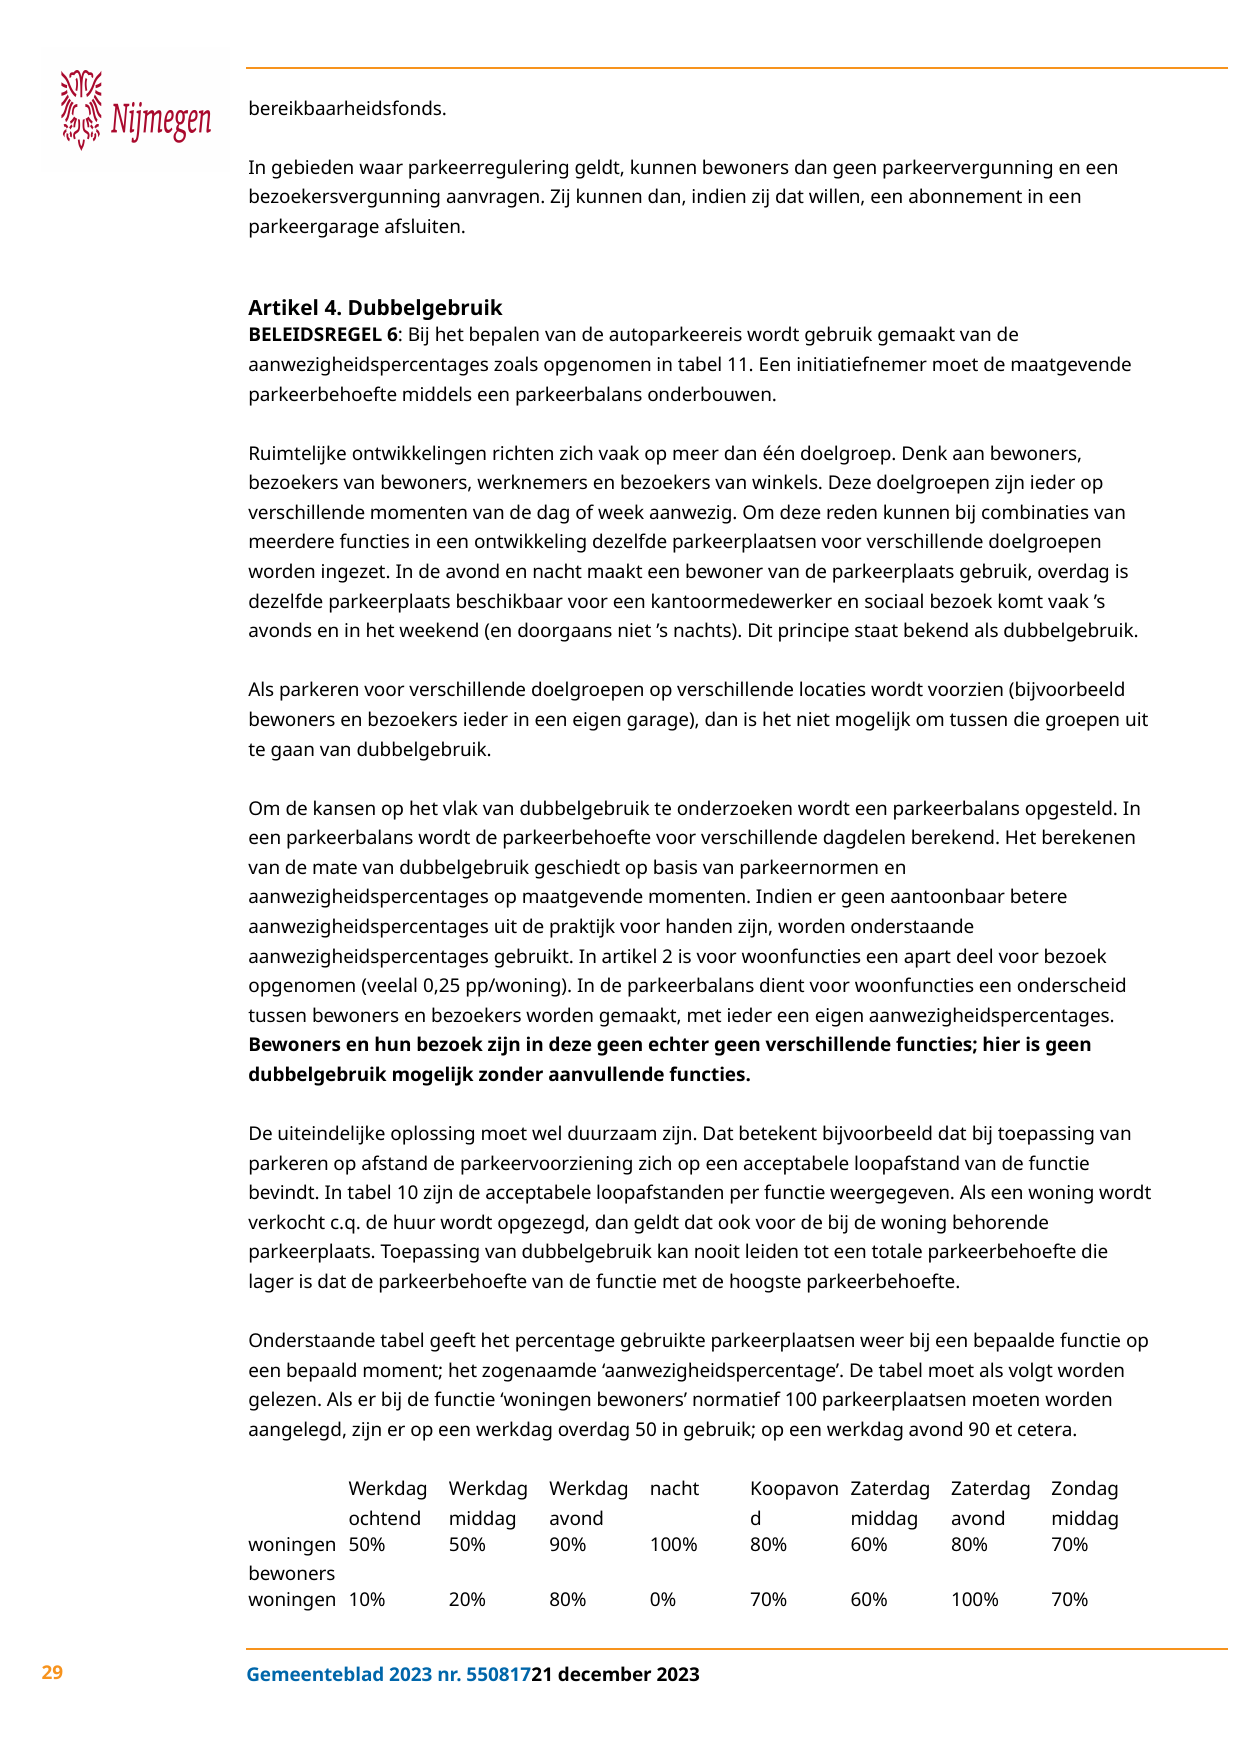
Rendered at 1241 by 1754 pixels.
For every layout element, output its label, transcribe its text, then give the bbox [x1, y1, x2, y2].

table_cell 90% [549, 1531, 649, 1586]
text De uiteindelijke oplossing moet wel duurzaam zijn. Dat betekent bijvoorbeeld dat bij toepassing van parkeren op afstand de parkeervoorziening zich op een acceptabele loopafstand van de functie bevindt. In tabel 10 zijn de acceptabele loopafstanden per functie weergegeven. Als een woning wordt verkocht c.q. de huur wordt opgezegd, dan geldt dat ook voor de bij de woning behorende parkeerplaats. Toepassing van dubbelgebruik kan nooit leiden tot een totale parkeerbehoefte die lager is dat de parkeerbehoefte van de functie met de hoogste parkeerbehoefte. [248, 1120, 1152, 1294]
table_cell 80% [750, 1531, 850, 1586]
table_header Zaterdag middag [850, 1475, 951, 1531]
table_cell 0% [650, 1586, 750, 1612]
picture [41, 47, 231, 172]
table_cell 70% [1051, 1586, 1152, 1612]
table_cell 100% [951, 1586, 1051, 1612]
table_cell 20% [449, 1586, 549, 1612]
table_header [248, 1475, 348, 1531]
text Onderstaande tabel geeft het percentage gebruikte parkeerplaatsen weer bij een bepaalde functie op een bepaald moment; het zogenaamde ‘aanwezigheidspercentage’. De tabel moet als volgt worden gelezen. Als er bij de functie ‘woningen bewoners’ normatief 100 parkeerplaatsen moeten worden aangelegd, zijn er op een werkdag overdag 50 in gebruik; op een werkdag avond 90 et cetera. [248, 1327, 1152, 1442]
table_cell woningen [248, 1586, 348, 1612]
table_cell 50% [449, 1531, 549, 1586]
table_cell 10% [348, 1586, 449, 1612]
table_cell 80% [549, 1586, 649, 1612]
table_header Zaterdag avond [951, 1475, 1051, 1531]
table_cell woningen bewoners [248, 1531, 348, 1586]
table_cell 50% [348, 1531, 449, 1586]
table_cell 80% [951, 1531, 1051, 1586]
table_header Koopavond [750, 1475, 850, 1531]
table_cell 70% [750, 1586, 850, 1612]
table_header Werkdag middag [449, 1475, 549, 1531]
text Om de kansen op het vlak van dubbelgebruik te onderzoeken wordt een parkeerbalans opgesteld. In een parkeerbalans wordt de parkeerbehoefte voor verschillende dagdelen berekend. Het berekenen van de mate van dubbelgebruik geschiedt op basis van parkeernormen en aanwezigheidspercentages op maatgevende momenten. Indien er geen aantoonbaar betere aanwezigheidspercentages uit de praktijk voor handen zijn, worden onderstaande aanwezigheidspercentages gebruikt. In artikel 2 is voor woonfuncties een apart deel voor bezoek opgenomen (veelal 0,25 pp/woning). In de parkeerbalans dient voor woonfuncties een onderscheid tussen bewoners en bezoekers worden gemaakt, met ieder een eigen aanwezigheidspercentages. Bewoners en hun bezoek zijn in deze geen echter geen verschillende functies; hier is geen dubbelgebruik mogelijk zonder aanvullende functies. [248, 795, 1152, 1087]
text In gebieden waar parkeerregulering geldt, kunnen bewoners dan geen parkeervergunning en een bezoekersvergunning aanvragen. Zij kunnen dan, indien zij dat willen, een abonnement in een parkeergarage afsluiten. [248, 154, 1152, 239]
table_cell 60% [850, 1531, 951, 1586]
table_header nacht [650, 1475, 750, 1531]
text Ruimtelijke ontwikkelingen richten zich vaak op meer dan één doelgroep. Denk aan bewoners, bezoekers van bewoners, werknemers en bezoekers van winkels. Deze doelgroepen zijn ieder op verschillende momenten van de dag of week aanwezig. Om deze reden kunnen bij combinaties van meerdere functies in een ontwikkeling dezelfde parkeerplaatsen voor verschillende doelgroepen worden ingezet. In de avond en nacht maakt een bewoner van de parkeerplaats gebruik, overdag is dezelfde parkeerplaats beschikbaar voor een kantoormedewerker en sociaal bezoek komt vaak ’s avonds en in het weekend (en doorgaans niet ’s nachts). Dit principe staat bekend als dubbelgebruik. [248, 440, 1152, 643]
table_header Zondag middag [1051, 1475, 1152, 1531]
table_header Werkdag ochtend [348, 1475, 449, 1531]
table_cell 70% [1051, 1531, 1152, 1586]
text Artikel 4. Dubbelgebruik [248, 293, 1152, 322]
table_header Werkdag avond [549, 1475, 649, 1531]
text bereikbaarheidsfonds. [248, 95, 1152, 121]
text Als parkeren voor verschillende doelgroepen op verschillende locaties wordt voorzien (bijvoorbeeld bewoners en bezoekers ieder in een eigen garage), dan is het niet mogelijk om tussen die groepen uit te gaan van dubbelgebruik. [248, 677, 1152, 761]
table_cell 100% [650, 1531, 750, 1586]
table_cell 60% [850, 1586, 951, 1612]
text BELEIDSREGEL 6: Bij het bepalen van de autoparkeereis wordt gebruik gemaakt van de aanwezigheidspercentages zoals opgenomen in tabel 11. Een initiatiefnemer moet de maatgevende parkeerbehoefte middels een parkeerbalans onderbouwen. [248, 322, 1152, 406]
